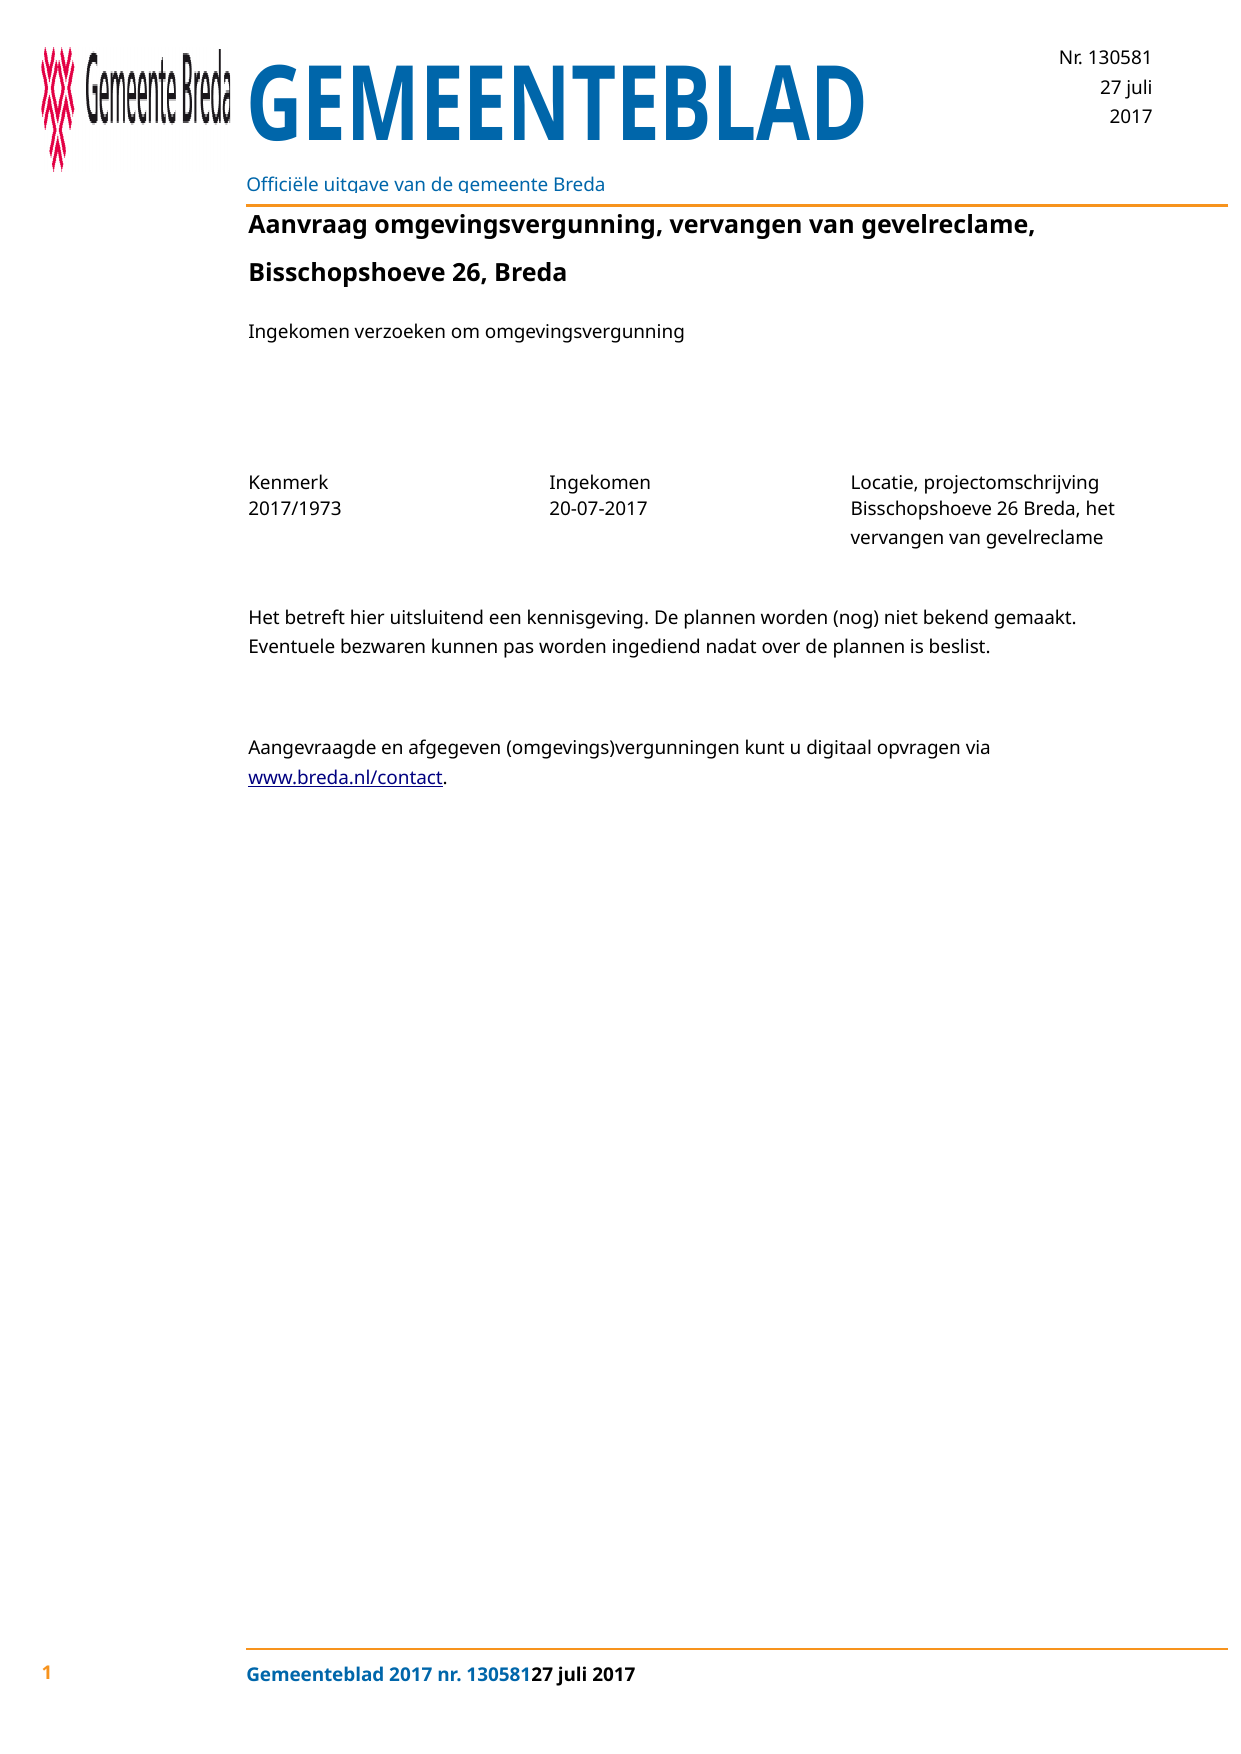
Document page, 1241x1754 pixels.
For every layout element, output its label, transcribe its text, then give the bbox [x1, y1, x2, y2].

table_header Locatie, projectomschrijving [850, 469, 1152, 495]
text Aangevraagde en afgegeven (omgevings)vergunningen kunt u digitaal opvragen via www.breda.nl/contact. [248, 734, 1152, 790]
text Het betreft hier uitsluitend een kennisgeving. De plannen worden (nog) niet bekend gemaakt. Eventuele bezwaren kunnen pas worden ingediend nadat over de plannen is beslist. [248, 604, 1152, 659]
table_header Kenmerk [248, 469, 549, 495]
table_cell 20-07-2017 [549, 495, 850, 550]
table_cell 2017/1973 [248, 495, 549, 550]
picture [41, 47, 231, 172]
text Ingekomen verzoeken om omgevingsvergunning [248, 318, 1152, 344]
table_header Ingekomen [549, 469, 850, 495]
table_cell Bisschopshoeve 26 Breda, het vervangen van gevelreclame [850, 495, 1152, 550]
text Aanvraag omgevingsvergunning, vervangen van gevelreclame, Bisschopshoeve 26, Breda [248, 207, 1152, 288]
